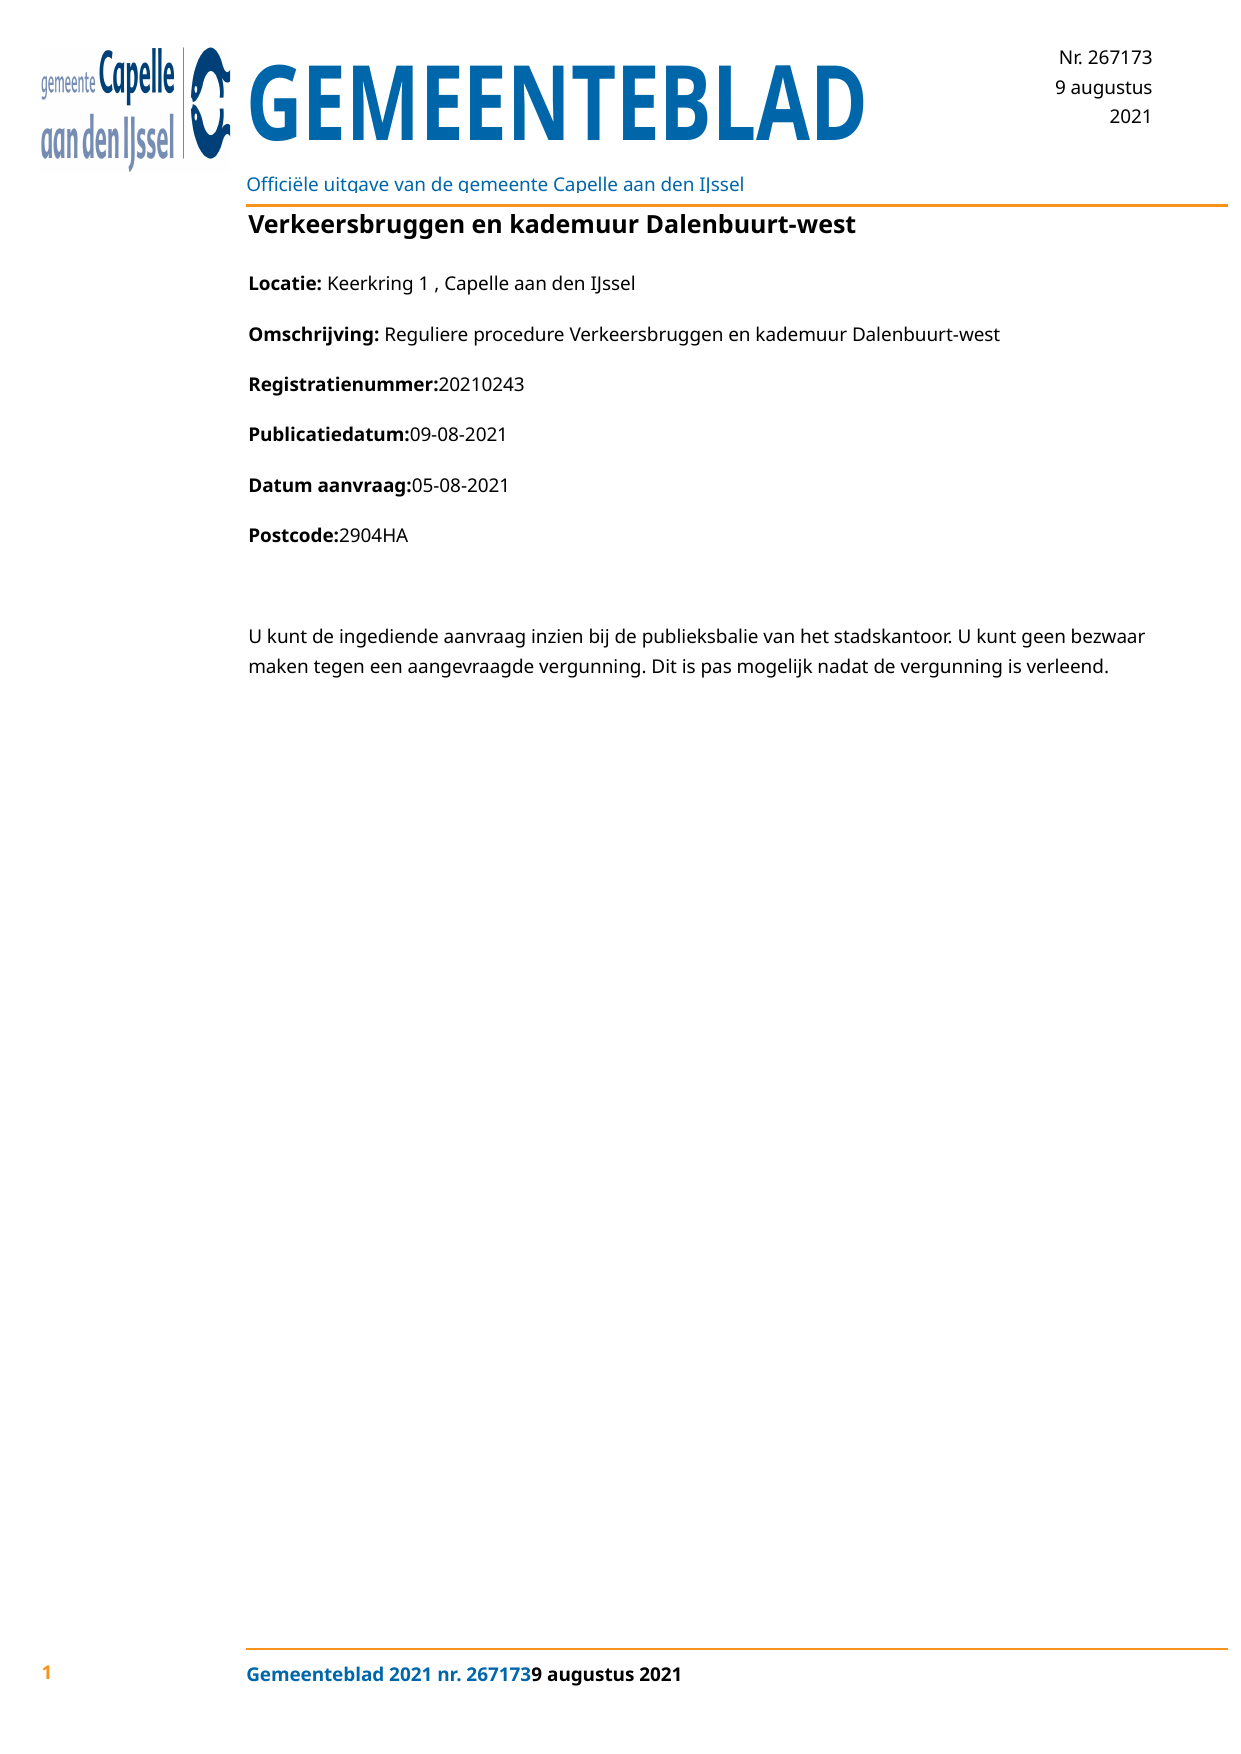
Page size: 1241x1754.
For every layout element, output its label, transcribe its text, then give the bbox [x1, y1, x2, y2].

text Datum aanvraag:05-08-2021 [248, 472, 1152, 498]
text U kunt de ingediende aanvraag inzien bij de publieksbalie van het stadskantoor. U kunt geen bezwaar maken tegen een aangevraagde vergunning. Dit is pas mogelijk nadat de vergunning is verleend. [248, 623, 1152, 678]
text Omschrijving: Reguliere procedure Verkeersbruggen en kademuur Dalenbuurt-west [248, 321, 1152, 346]
text Publicatiedatum:09-08-2021 [248, 422, 1152, 447]
text Registratienummer:20210243 [248, 371, 1152, 397]
text Locatie: Keerkring 1 , Capelle aan den IJssel [248, 270, 1152, 296]
picture [41, 47, 231, 172]
text Postcode:2904HA [248, 522, 1152, 548]
text Verkeersbruggen en kademuur Dalenbuurt-west [248, 207, 1152, 241]
